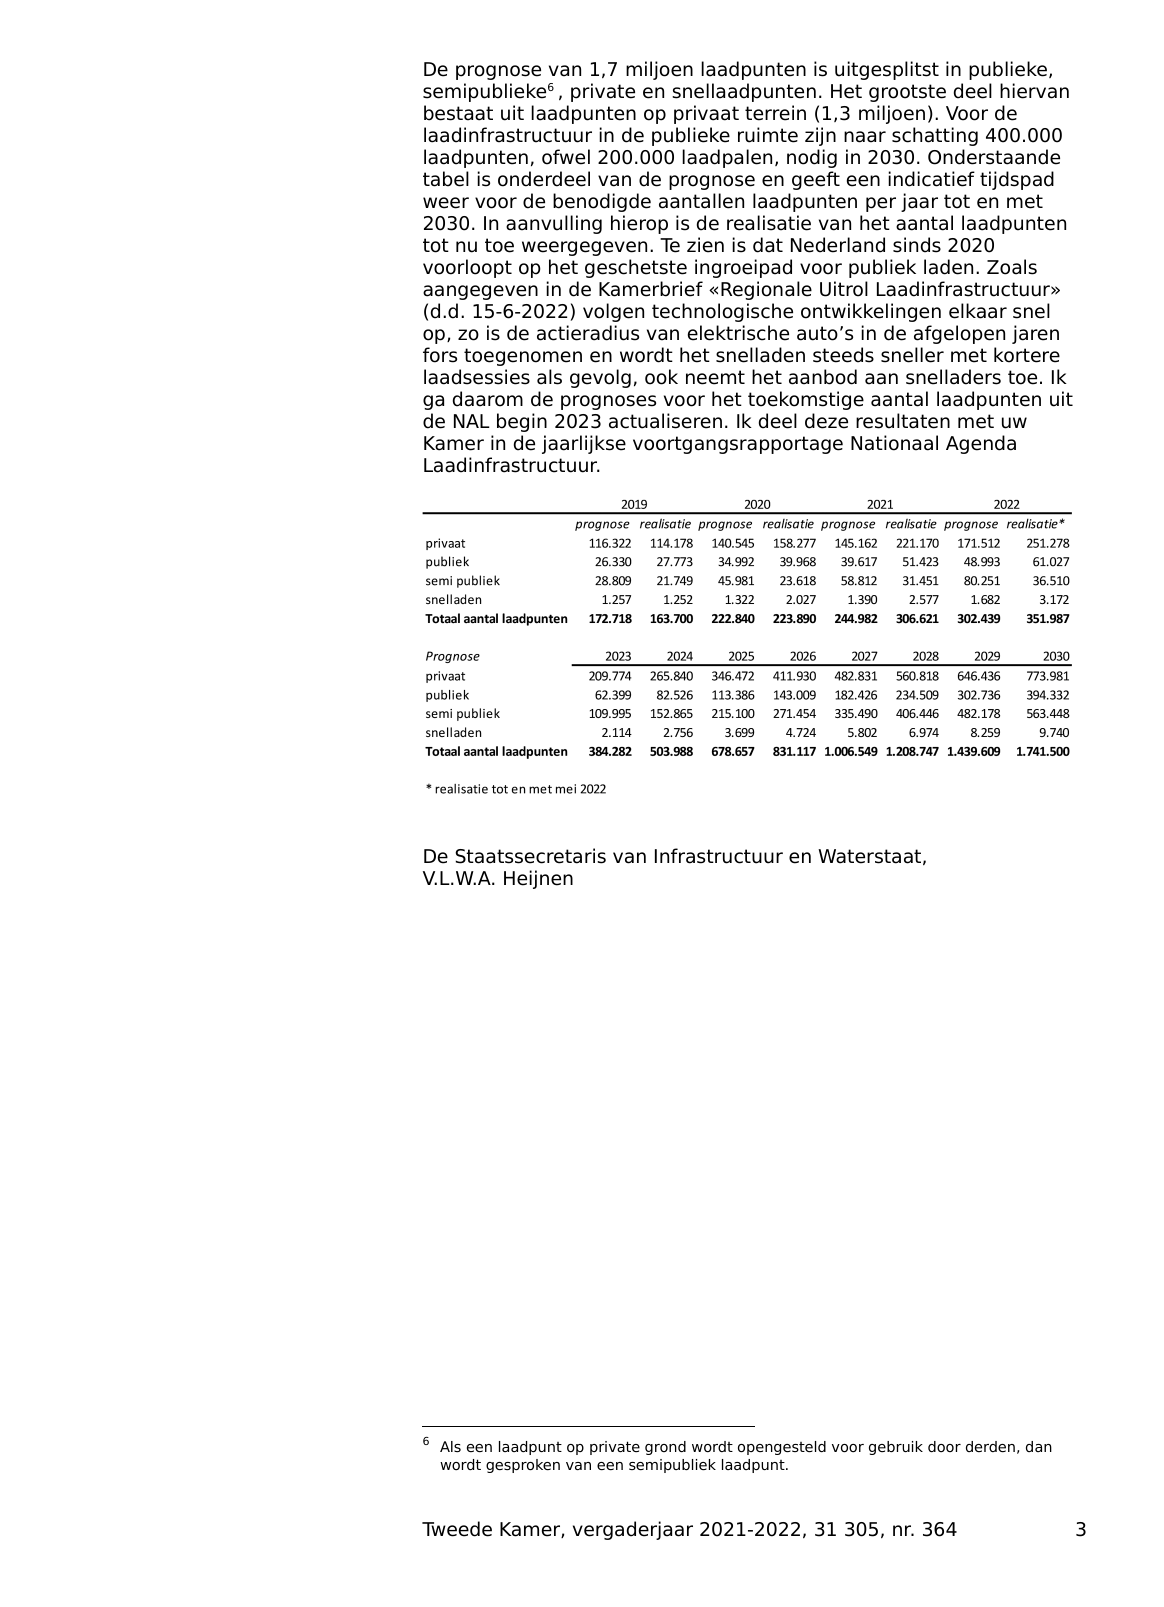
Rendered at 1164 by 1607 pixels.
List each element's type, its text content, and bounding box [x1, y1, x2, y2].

picture [422, 498, 1072, 795]
text De prognose van 1,7 miljoen laadpunten is uitgesplitst in publieke, semipublieke, private en snellaadpunten. Het grootste deel hiervan bestaat uit laadpunten op privaat terrein (1,3 miljoen). Voor de laadinfrastructuur in de publieke ruimte zijn naar schatting 400.000 laadpunten, ofwel 200.000 laadpalen, nodig in 2030. Onderstaande tabel is onderdeel van de prognose en geeft een indicatief tijdspad weer voor de benodigde aantallen laadpunten per jaar tot en met 2030. In aanvulling hierop is de realisatie van het aantal laadpunten tot nu toe weergegeven. Te zien is dat Nederland sinds 2020 voorloopt op het geschetste ingroeipad voor publiek laden. Zoals aangegeven in de Kamerbrief «Regionale Uitrol Laadinfrastructuur» (d.d. 15-6-2022) volgen technologische ontwikkelingen elkaar snel op, zo is de actieradius van elektrische auto’s in de afgelopen jaren fors toegenomen en wordt het snelladen steeds sneller met kortere laadsessies als gevolg, ook neemt het aanbod aan snelladers toe. Ik ga daarom de prognoses voor het toekomstige aantal laadpunten uit de NAL begin 2023 actualiseren. Ik deel deze resultaten met uw Kamer in de jaarlijkse voortgangsrapportage Nationaal Agenda Laadinfrastructuur. [422, 59, 1087, 477]
text De Staatssecretaris van Infrastructuur en Waterstaat, V.L.W.A. Heijnen [422, 846, 1087, 890]
text Als een laadpunt op private grond wordt opengesteld voor gebruik door derden, dan wordt gesproken van een semipubliek laadpunt. [422, 1435, 1087, 1474]
